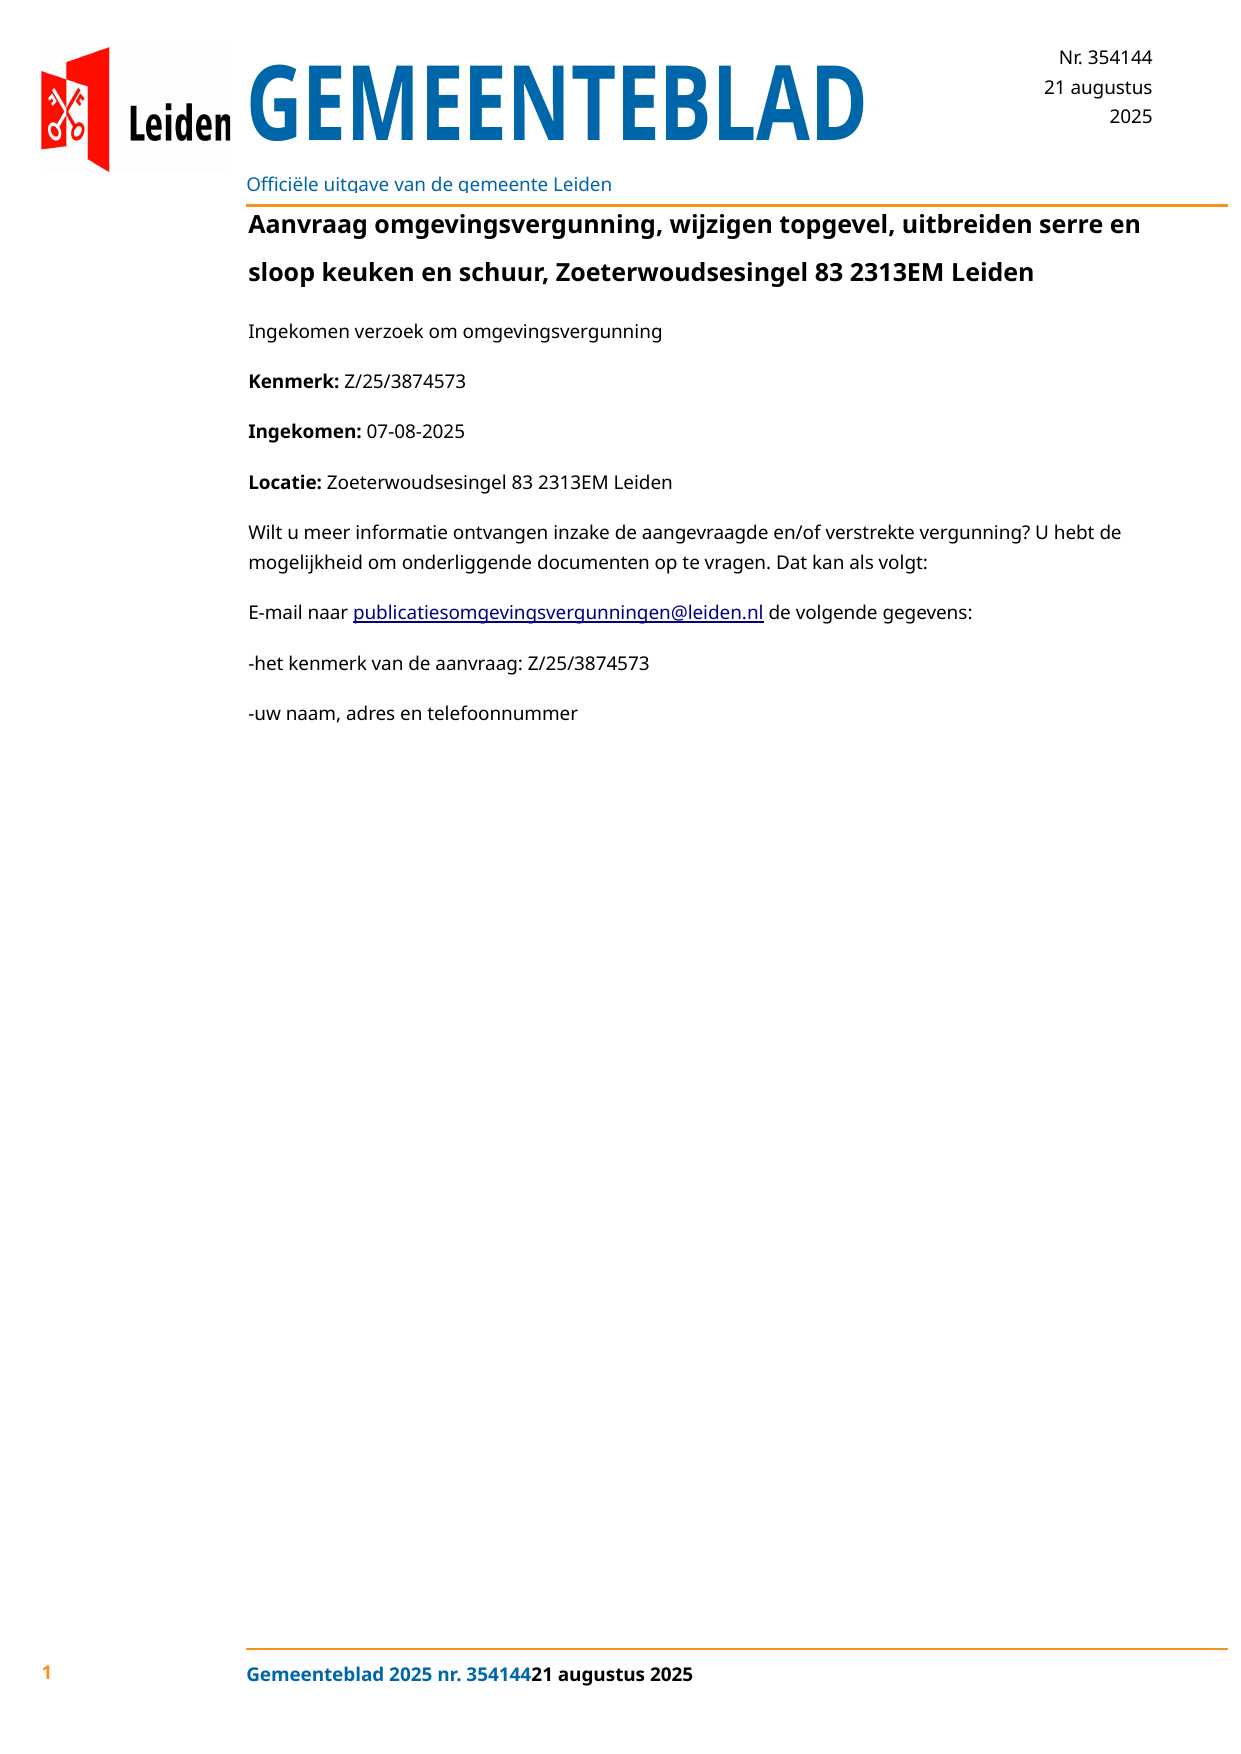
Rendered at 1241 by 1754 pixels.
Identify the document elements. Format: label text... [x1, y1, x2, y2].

text -het kenmerk van de aanvraag: Z/25/3874573 [248, 650, 1152, 676]
picture [41, 47, 231, 172]
text -uw naam, adres en telefoonnummer [248, 700, 1152, 726]
text Kenmerk: Z/25/3874573 [248, 368, 1152, 394]
text E-mail naar publicatiesomgevingsvergunningen@leiden.nl de volgende gegevens: [248, 599, 1152, 625]
text Ingekomen: 07-08-2025 [248, 419, 1152, 444]
text Ingekomen verzoek om omgevingsvergunning [248, 318, 1152, 344]
text Wilt u meer informatie ontvangen inzake de aangevraagde en/of verstrekte vergunning? U hebt de mogelijkheid om onderliggende documenten op te vragen. Dat kan als volgt: [248, 519, 1152, 575]
text Locatie: Zoeterwoudsesingel 83 2313EM Leiden [248, 469, 1152, 495]
text Aanvraag omgevingsvergunning, wijzigen topgevel, uitbreiden serre en sloop keuken en schuur, Zoeterwoudsesingel 83 2313EM Leiden [248, 207, 1152, 288]
